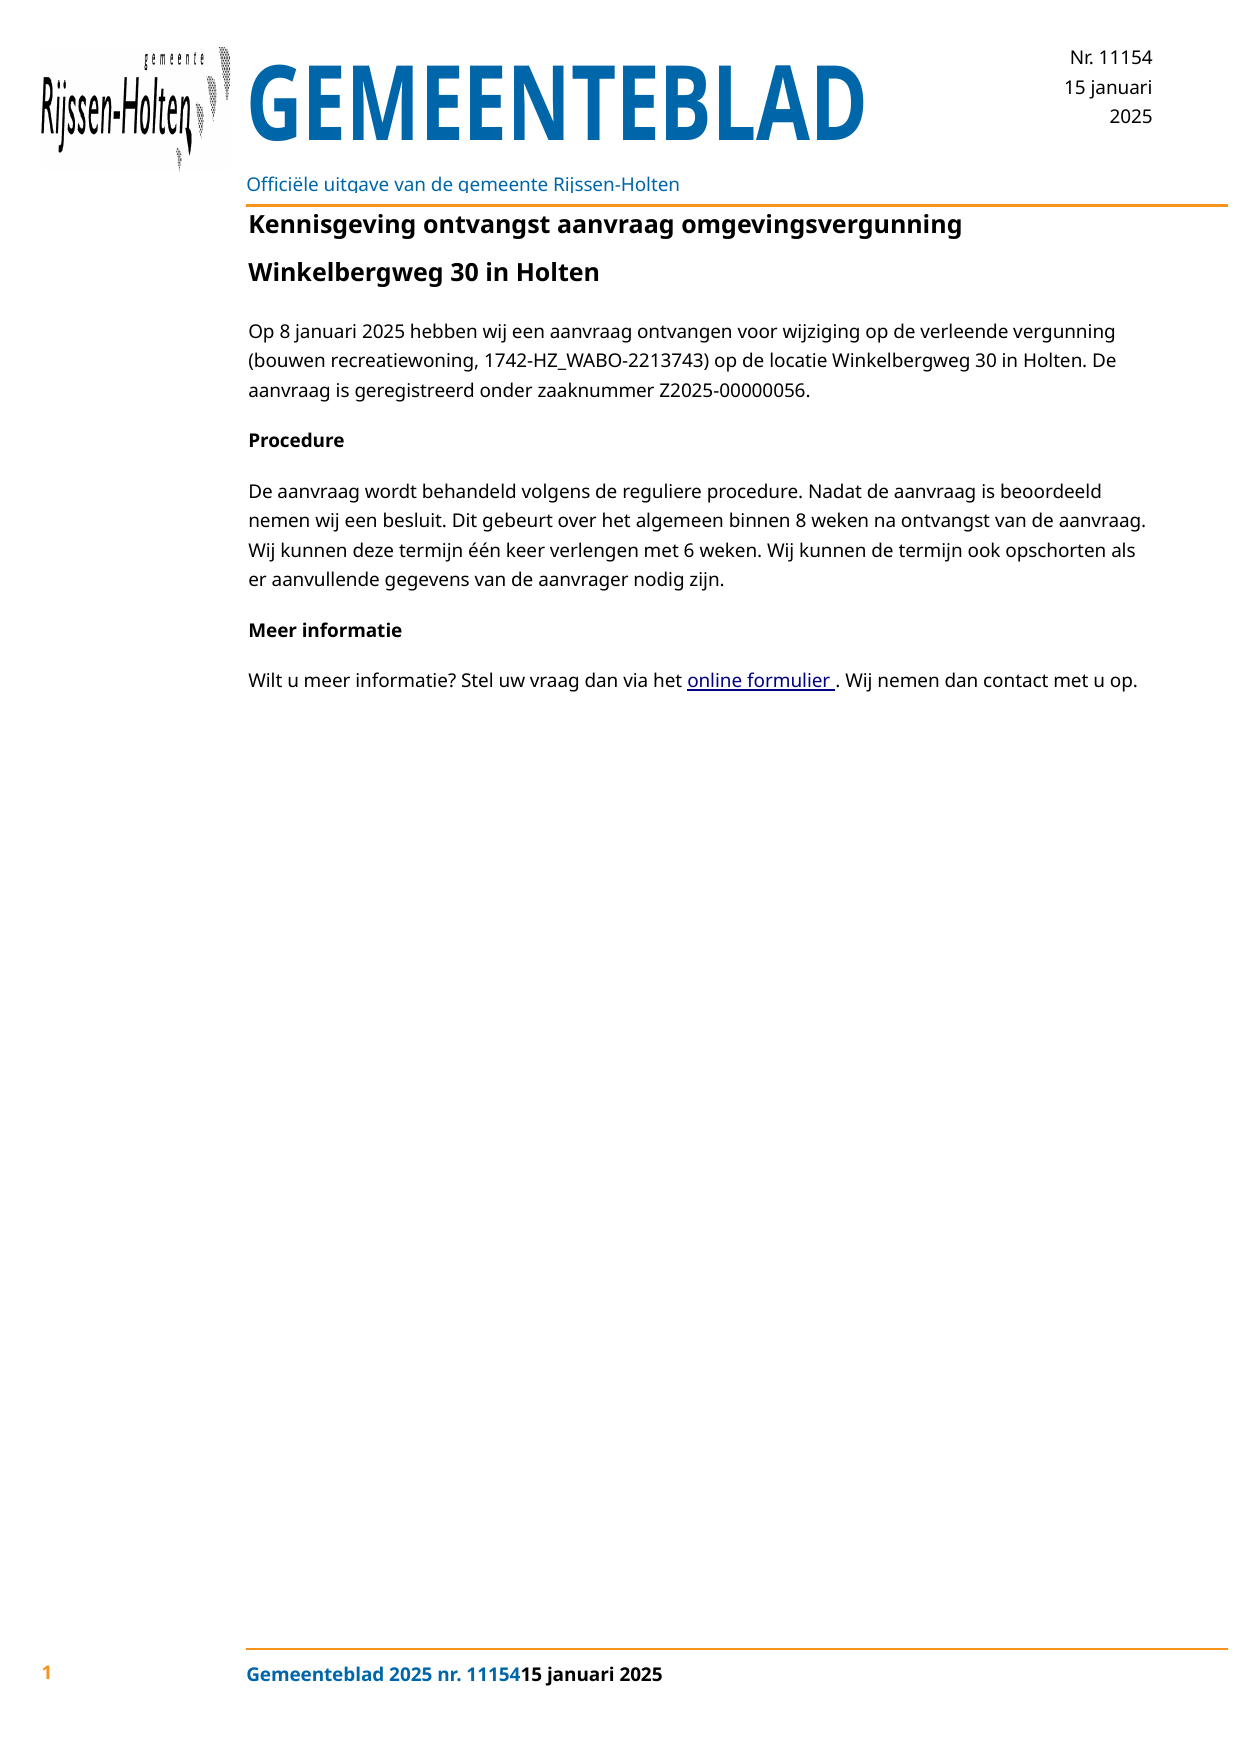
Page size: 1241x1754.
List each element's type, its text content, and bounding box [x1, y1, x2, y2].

text Procedure [248, 427, 1152, 453]
text Op 8 januari 2025 hebben wij een aanvraag ontvangen voor wijziging op de verleende vergunning (bouwen recreatiewoning, 1742-HZ_WABO-2213743) op de locatie Winkelbergweg 30 in Holten. De aanvraag is geregistreerd onder zaaknummer Z2025-00000056. [248, 318, 1152, 403]
picture [41, 47, 231, 172]
text Meer informatie [248, 617, 1152, 643]
text Wilt u meer informatie? Stel uw vraag dan via het online formulier . Wij nemen dan contact met u op. [248, 667, 1152, 693]
text Kennisgeving ontvangst aanvraag omgevingsvergunning Winkelbergweg 30 in Holten [248, 207, 1152, 288]
text De aanvraag wordt behandeld volgens de reguliere procedure. Nadat de aanvraag is beoordeeld nemen wij een besluit. Dit gebeurt over het algemeen binnen 8 weken na ontvangst van de aanvraag. Wij kunnen deze termijn één keer verlengen met 6 weken. Wij kunnen de termijn ook opschorten als er aanvullende gegevens van de aanvrager nodig zijn. [248, 478, 1152, 592]
